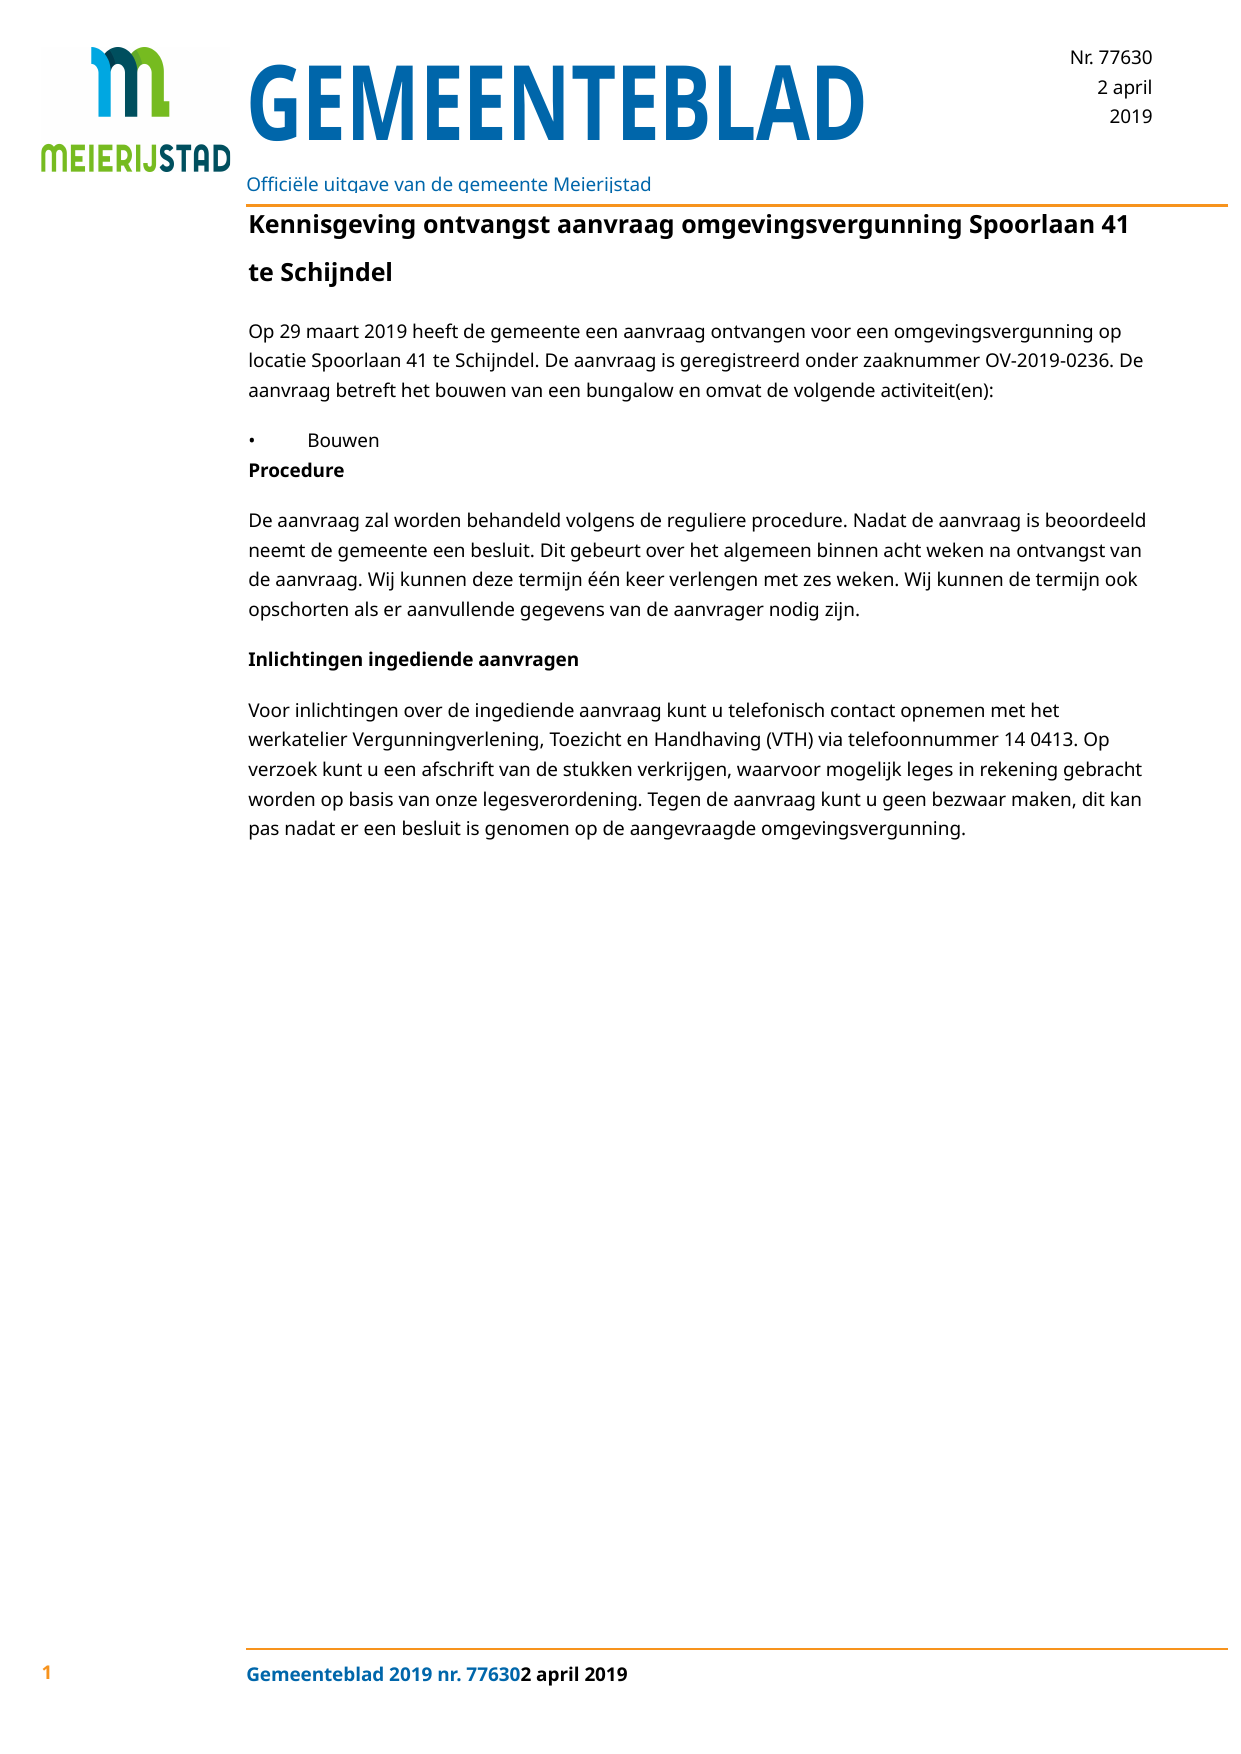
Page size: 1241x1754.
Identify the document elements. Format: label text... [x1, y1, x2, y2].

text Kennisgeving ontvangst aanvraag omgevingsvergunning Spoorlaan 41 te Schijndel [248, 207, 1152, 288]
text Inlichtingen ingediende aanvragen [248, 647, 1152, 672]
text Op 29 maart 2019 heeft de gemeente een aanvraag ontvangen voor een omgevingsvergunning op locatie Spoorlaan 41 te Schijndel. De aanvraag is geregistreerd onder zaaknummer OV-2019-0236. De aanvraag betreft het bouwen van een bungalow en omvat de volgende activiteit(en): [248, 318, 1152, 403]
text De aanvraag zal worden behandeld volgens de reguliere procedure. Nadat de aanvraag is beoordeeld neemt de gemeente een besluit. Dit gebeurt over het algemeen binnen acht weken na ontvangst van de aanvraag. Wij kunnen deze termijn één keer verlengen met zes weken. Wij kunnen de termijn ook opschorten als er aanvullende gegevens van de aanvrager nodig zijn. [248, 507, 1152, 622]
text Procedure [248, 457, 1152, 483]
text Voor inlichtingen over de ingediende aanvraag kunt u telefonisch contact opnemen met het werkatelier Vergunningverlening, Toezicht en Handhaving (VTH) via telefoonnummer 14 0413. Op verzoek kunt u een afschrift van de stukken verkrijgen, waarvoor mogelijk leges in rekening gebracht worden op basis van onze legesverordening. Tegen de aanvraag kunt u geen bezwaar maken, dit kan pas nadat er een besluit is genomen op de aangevraagde omgevingsvergunning. [248, 697, 1152, 841]
picture [41, 47, 231, 172]
list Bouwen [248, 427, 1152, 453]
